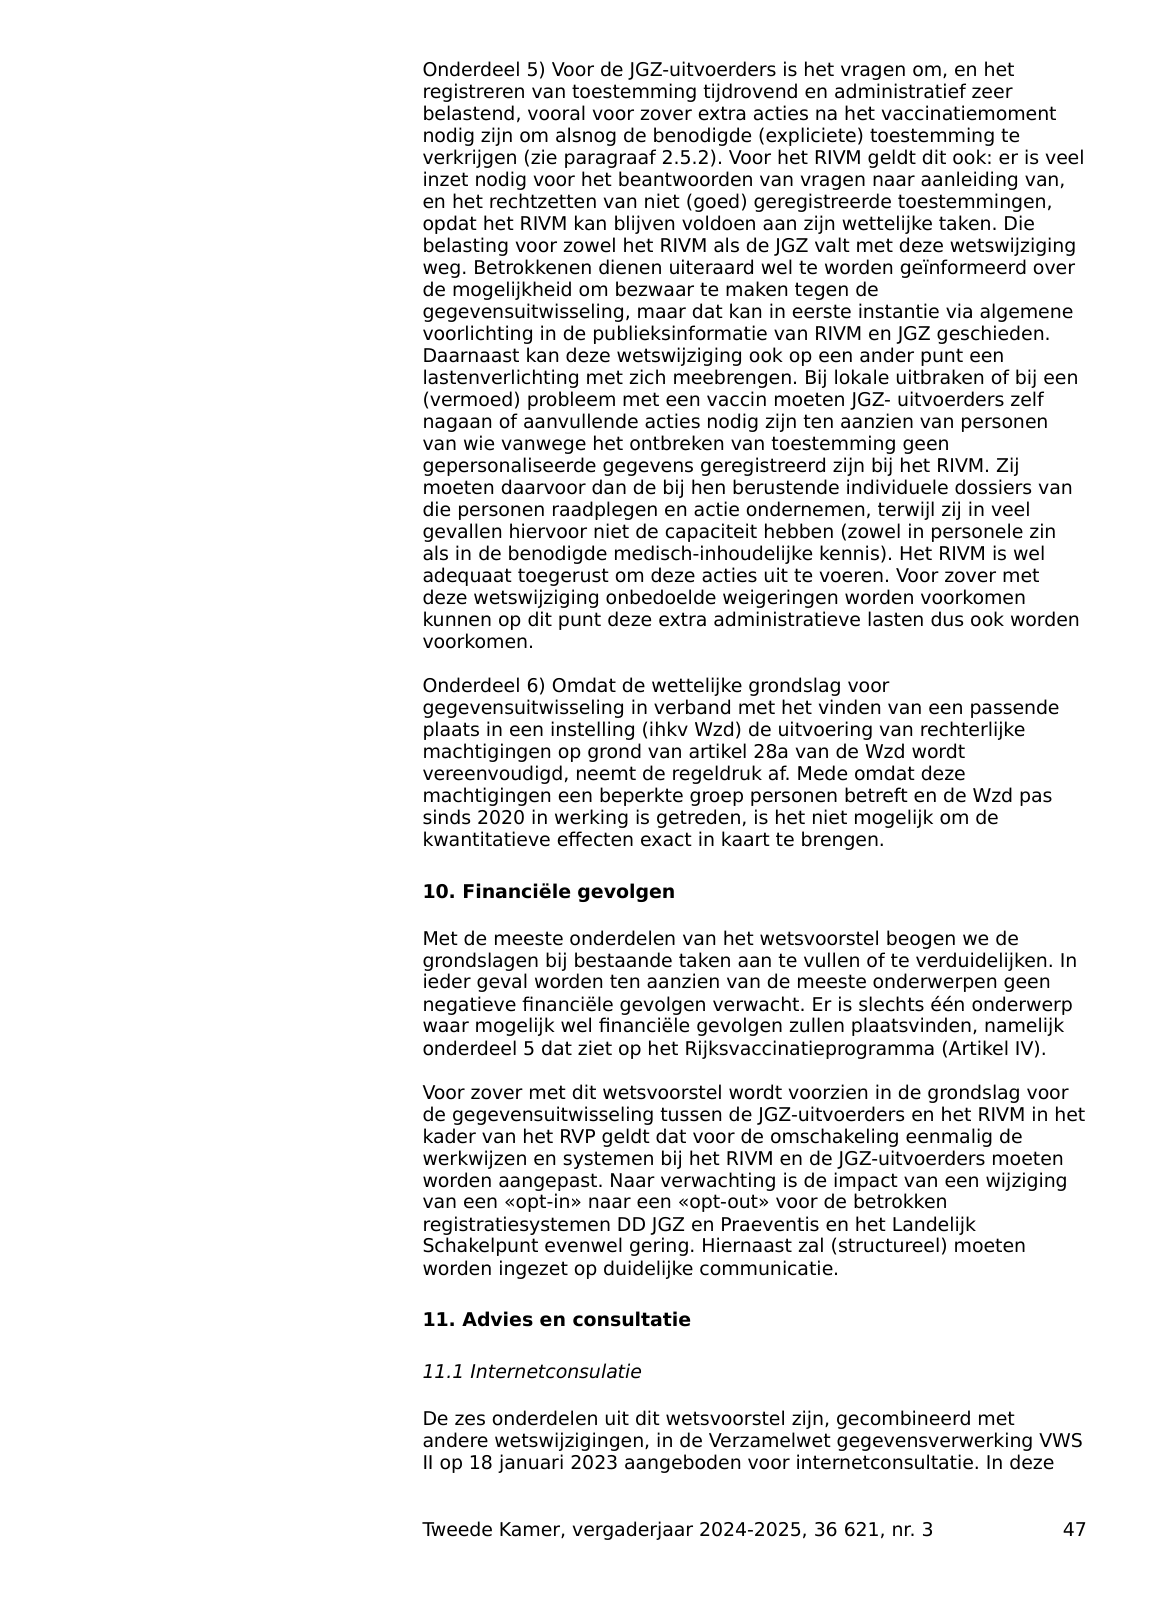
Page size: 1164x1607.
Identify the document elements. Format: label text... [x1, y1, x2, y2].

text Onderdeel 5) Voor de JGZ-uitvoerders is het vragen om, en het registreren van toestemming tijdrovend en administratief zeer belastend, vooral voor zover extra acties na het vaccinatiemoment nodig zijn om alsnog de benodigde (expliciete) toestemming te verkrijgen (zie paragraaf 2.5.2). Voor het RIVM geldt dit ook: er is veel inzet nodig voor het beantwoorden van vragen naar aanleiding van, en het rechtzetten van niet (goed) geregistreerde toestemmingen, opdat het RIVM kan blijven voldoen aan zijn wettelijke taken. Die belasting voor zowel het RIVM als de JGZ valt met deze wetswijziging weg. Betrokkenen dienen uiteraard wel te worden geïnformeerd over de mogelijkheid om bezwaar te maken tegen de gegevensuitwisseling, maar dat kan in eerste instantie via algemene voorlichting in de publieksinformatie van RIVM en JGZ geschieden. [422, 59, 1087, 345]
subtitle 10. Financiële gevolgen [422, 881, 1087, 902]
text Voor zover met dit wetsvoorstel wordt voorzien in de grondslag voor de gegevensuitwisseling tussen de JGZ-uitvoerders en het RIVM in het kader van het RVP geldt dat voor de omschakeling eenmalig de werkwijzen en systemen bij het RIVM en de JGZ-uitvoerders moeten worden aangepast. Naar verwachting is de impact van een wijziging van een «opt-in» naar een «opt-out» voor de betrokken registratiesystemen DD JGZ en Praeventis en het Landelijk Schakelpunt evenwel gering. Hiernaast zal (structureel) moeten worden ingezet op duidelijke communicatie. [422, 1082, 1087, 1279]
text Onderdeel 6) Omdat de wettelijke grondslag voor gegevensuitwisseling in verband met het vinden van een passende plaats in een instelling (ihkv Wzd) de uitvoering van rechterlijke machtigingen op grond van artikel 28a van de Wzd wordt vereenvoudigd, neemt de regeldruk af. Mede omdat deze machtigingen een beperkte groep personen betreft en de Wzd pas sinds 2020 in werking is getreden, is het niet mogelijk om de kwantitatieve effecten exact in kaart te brengen. [422, 675, 1087, 851]
text Met de meeste onderdelen van het wetsvoorstel beogen we de grondslagen bij bestaande taken aan te vullen of te verduidelijken. In ieder geval worden ten aanzien van de meeste onderwerpen geen negatieve financiële gevolgen verwacht. Er is slechts één onderwerp waar mogelijk wel financiële gevolgen zullen plaatsvinden, namelijk onderdeel 5 dat ziet op het Rijksvaccinatieprogramma (Artikel IV). [422, 927, 1087, 1059]
text De zes onderdelen uit dit wetsvoorstel zijn, gecombineerd met andere wetswijzigingen, in de Verzamelwet gegevensverwerking VWS II op 18 januari 2023 aangeboden voor internetconsultatie. In deze [422, 1408, 1087, 1474]
subtitle 11.1 Internetconsulatie [422, 1361, 1087, 1383]
subtitle 11. Advies en consultatie [422, 1309, 1087, 1331]
text Daarnaast kan deze wetswijziging ook op een ander punt een lastenverlichting met zich meebrengen. Bij lokale uitbraken of bij een (vermoed) probleem met een vaccin moeten JGZ- uitvoerders zelf nagaan of aanvullende acties nodig zijn ten aanzien van personen van wie vanwege het ontbreken van toestemming geen gepersonaliseerde gegevens geregistreerd zijn bij het RIVM. Zij moeten daarvoor dan de bij hen berustende individuele dossiers van die personen raadplegen en actie ondernemen, terwijl zij in veel gevallen hiervoor niet de capaciteit hebben (zowel in personele zin als in de benodigde medisch-inhoudelijke kennis). Het RIVM is wel adequaat toegerust om deze acties uit te voeren. Voor zover met deze wetswijziging onbedoelde weigeringen worden voorkomen kunnen op dit punt deze extra administratieve lasten dus ook worden voorkomen. [422, 345, 1087, 652]
